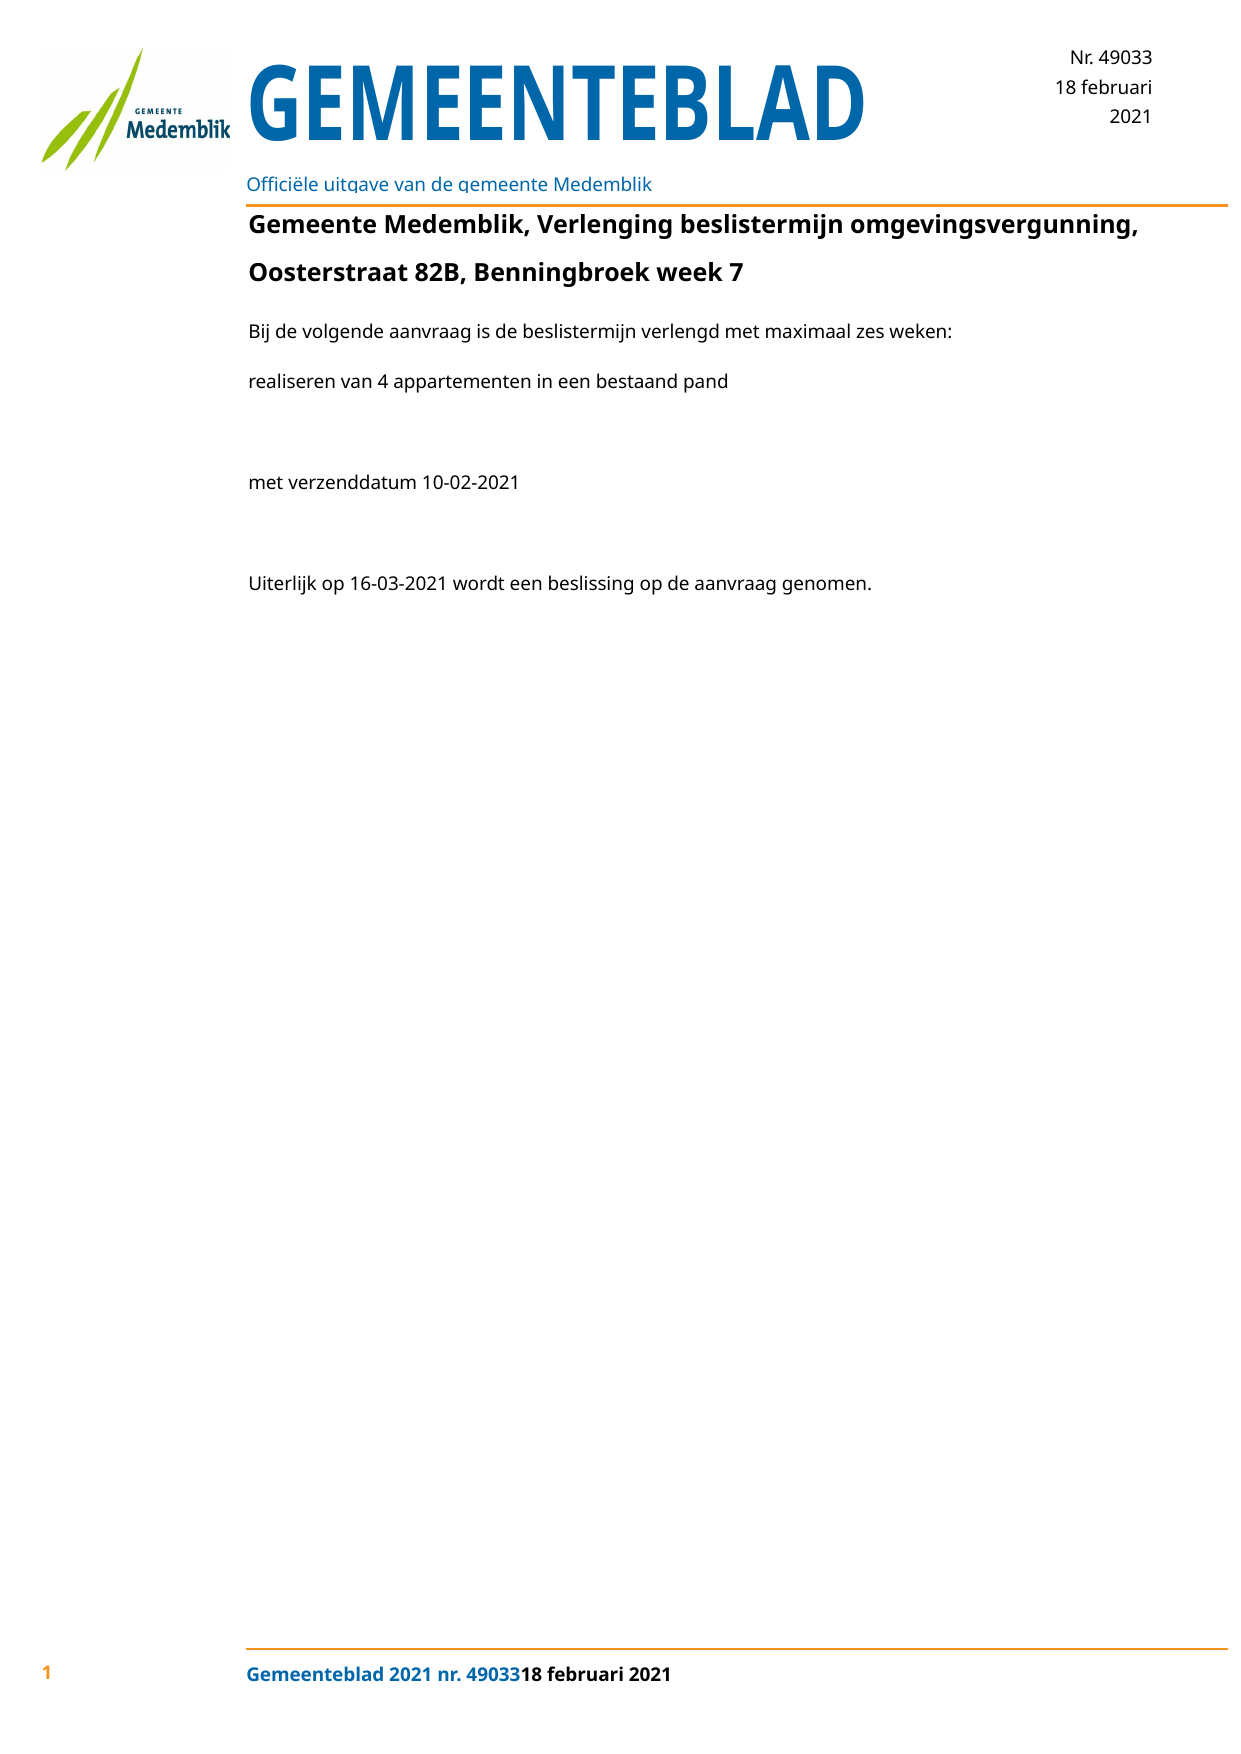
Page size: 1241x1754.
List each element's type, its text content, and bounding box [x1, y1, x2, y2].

text Uiterlijk op 16-03-2021 wordt een beslissing op de aanvraag genomen. [248, 570, 1152, 596]
text met verzenddatum 10-02-2021 [248, 469, 1152, 495]
text realiseren van 4 appartementen in een bestaand pand [248, 368, 1152, 394]
text Bij de volgende aanvraag is de beslistermijn verlengd met maximaal zes weken: [248, 318, 1152, 344]
text Gemeente Medemblik, Verlenging beslistermijn omgevingsvergunning, Oosterstraat 82B, Benningbroek week 7 [248, 207, 1152, 288]
picture [41, 47, 231, 172]
